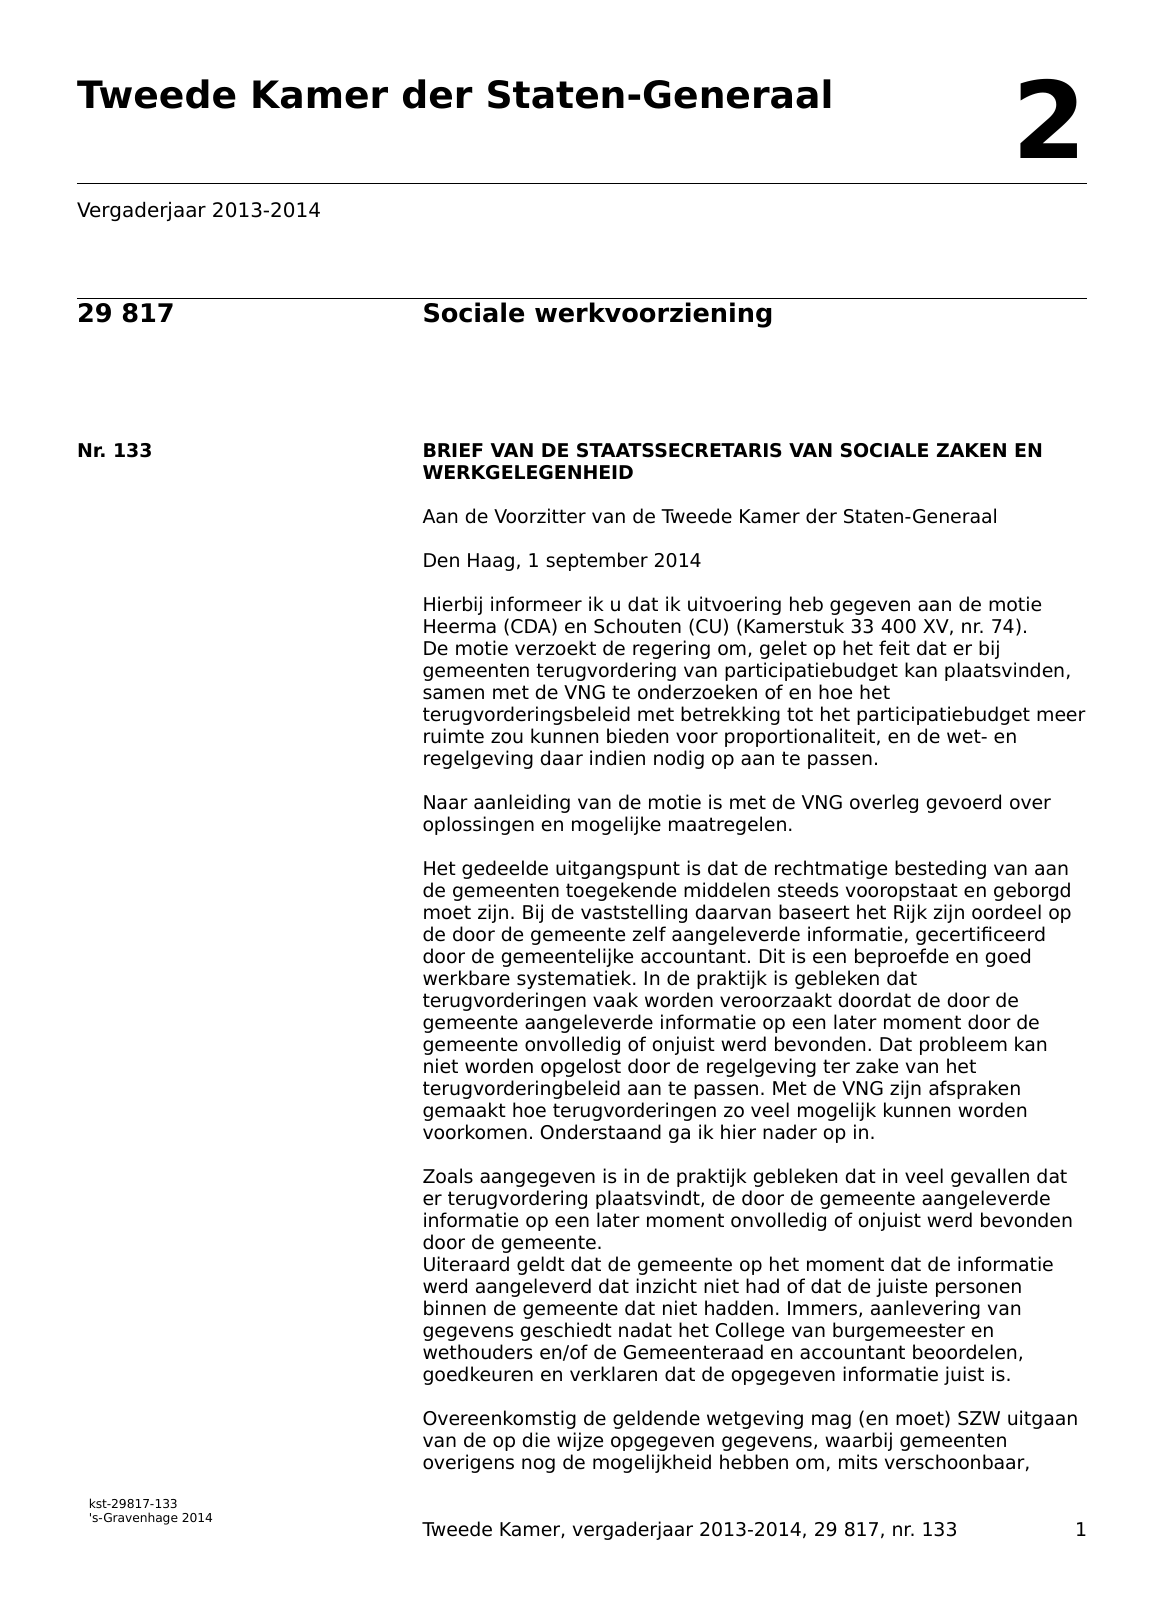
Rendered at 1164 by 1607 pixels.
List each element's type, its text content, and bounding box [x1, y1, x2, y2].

text Overeenkomstig de geldende wetgeving mag (en moet) SZW uitgaan van de op die wijze opgegeven gegevens, waarbij gemeenten overigens nog de mogelijkheid hebben om, mits verschoonbaar, [422, 1408, 1087, 1474]
table_cell Vergaderjaar 2013-2014 [77, 184, 1087, 298]
text Zoals aangegeven is in de praktijk gebleken dat in veel gevallen dat er terugvordering plaatsvindt, de door de gemeente aangeleverde informatie op een later moment onvolledig of onjuist werd bevonden door de gemeente. [422, 1166, 1087, 1254]
table_header 2 [886, 59, 1087, 183]
text kst-29817-133 [88, 1497, 323, 1511]
subtitle 29 817 Sociale werkvoorziening [77, 299, 1087, 329]
text Naar aanleiding van de motie is met de VNG overleg gevoerd over oplossingen en mogelijke maatregelen. [422, 792, 1087, 836]
text Den Haag, 1 september 2014 [422, 550, 1087, 572]
text Uiteraard geldt dat de gemeente op het moment dat de informatie werd aangeleverd dat inzicht niet had of dat de juiste personen binnen de gemeente dat niet hadden. Immers, aanlevering van gegevens geschiedt nadat het College van burgemeester en wethouders en/of de Gemeenteraad en accountant beoordelen, goedkeuren en verklaren dat de opgegeven informatie juist is. [422, 1254, 1087, 1386]
text Het gedeelde uitgangspunt is dat de rechtmatige besteding van aan de gemeenten toegekende middelen steeds vooropstaat en geborgd moet zijn. Bij de vaststelling daarvan baseert het Rijk zijn oordeel op de door de gemeente zelf aangeleverde informatie, gecertificeerd door de gemeentelijke accountant. Dit is een beproefde en goed werkbare systematiek. In de praktijk is gebleken dat terugvorderingen vaak worden veroorzaakt doordat de door de gemeente aangeleverde informatie op een later moment door de gemeente onvolledig of onjuist werd bevonden. Dat probleem kan niet worden opgelost door de regelgeving ter zake van het terugvorderingbeleid aan te passen. Met de VNG zijn afspraken gemaakt hoe terugvorderingen zo veel mogelijk kunnen worden voorkomen. Onderstaand ga ik hier nader op in. [422, 858, 1087, 1144]
text Aan de Voorzitter van de Tweede Kamer der Staten-Generaal [422, 506, 1087, 528]
table_header Tweede Kamer der Staten-Generaal [77, 59, 886, 183]
text 's-Gravenhage 2014 [88, 1511, 323, 1525]
subtitle Nr. 133 BRIEF VAN DE STAATSSECRETARIS VAN SOCIALE ZAKEN EN WERKGELEGENHEID [77, 440, 1087, 484]
text Hierbij informeer ik u dat ik uitvoering heb gegeven aan de motie Heerma (CDA) en Schouten (CU) (Kamerstuk 33 400 XV, nr. 74). [422, 594, 1087, 638]
text De motie verzoekt de regering om, gelet op het feit dat er bij gemeenten terugvordering van participatiebudget kan plaatsvinden, samen met de VNG te onderzoeken of en hoe het terugvorderingsbeleid met betrekking tot het participatiebudget meer ruimte zou kunnen bieden voor proportionaliteit, en de wet- en regelgeving daar indien nodig op aan te passen. [422, 638, 1087, 770]
